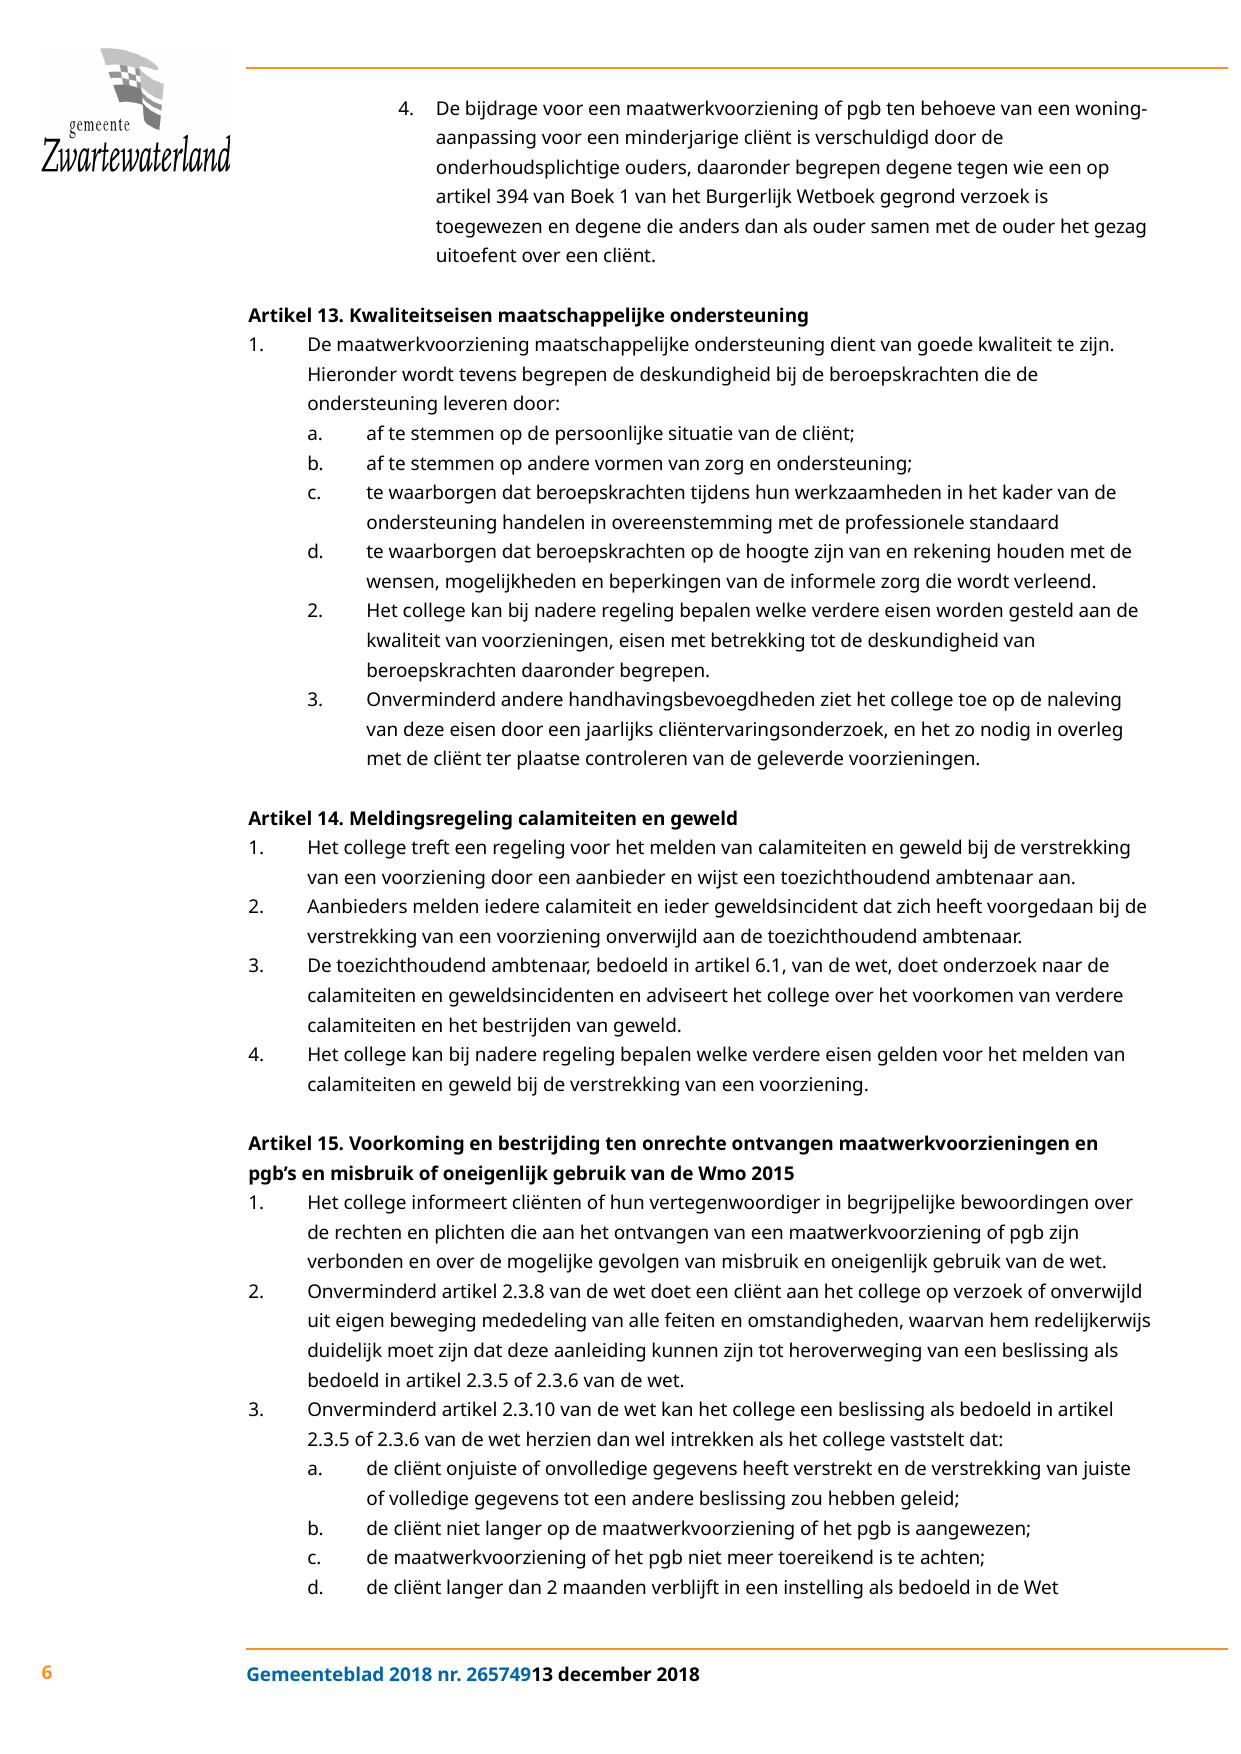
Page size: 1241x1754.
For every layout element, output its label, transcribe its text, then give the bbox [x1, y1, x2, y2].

text Artikel 14. Meldingsregeling calamiteiten en geweld [248, 805, 1152, 831]
picture [41, 47, 231, 172]
list Het college kan bij nadere regeling bepalen welke verdere eisen gelden voor het melden van calamiteiten en geweld bij de verstrekking van een voorziening. [248, 1041, 1152, 1097]
list de cliënt niet langer op de maatwerkvoorziening of het pgb is aangewezen; [307, 1515, 1152, 1541]
list de maatwerkvoorziening of het pgb niet meer toereikend is te achten; [307, 1544, 1152, 1570]
list Onverminderd andere handhavingsbevoegdheden ziet het college toe op de naleving van deze eisen door een jaarlijks cliëntervaringsonderzoek, en het zo nodig in overleg met de cliënt ter plaatse controleren van de geleverde voorzieningen. [307, 686, 1152, 771]
list Het college kan bij nadere regeling bepalen welke verdere eisen worden gesteld aan de kwaliteit van voorzieningen, eisen met betrekking tot de deskundigheid van beroepskrachten daaronder begrepen. [307, 598, 1152, 683]
list Onverminderd artikel 2.3.8 van de wet doet een cliënt aan het college op verzoek of onverwijld uit eigen beweging mededeling van alle feiten en omstandigheden, waarvan hem redelijkerwijs duidelijk moet zijn dat deze aanleiding kunnen zijn tot heroverweging van een beslissing als bedoeld in artikel 2.3.5 of 2.3.6 van de wet. [248, 1278, 1152, 1393]
list Aanbieders melden iedere calamiteit en ieder geweldsincident dat zich heeft voorgedaan bij de verstrekking van een voorziening onverwijld aan de toezichthoudend ambtenaar. [248, 893, 1152, 949]
list De bijdrage voor een maatwerkvoorziening of pgb ten behoeve van een woning- aanpassing voor een minderjarige cliënt is verschuldigd door de onderhoudsplichtige ouders, daaronder begrepen degene tegen wie een op artikel 394 van Boek 1 van het Burgerlijk Wetboek gegrond verzoek is toegewezen en degene die anders dan als ouder samen met de ouder het gezag uitoefent over een cliënt. [398, 95, 1152, 268]
list te waarborgen dat beroepskrachten tijdens hun werkzaamheden in het kader van de ondersteuning handelen in overeenstemming met de professionele standaard [307, 479, 1152, 535]
list af te stemmen op andere vormen van zorg en ondersteuning; [307, 450, 1152, 476]
list te waarborgen dat beroepskrachten op de hoogte zijn van en rekening houden met de wensen, mogelijkheden en beperkingen van de informele zorg die wordt verleend. [307, 538, 1152, 594]
list De maatwerkvoorziening maatschappelijke ondersteuning dient van goede kwaliteit te zijn. Hieronder wordt tevens begrepen de deskundigheid bij de beroepskrachten die de ondersteuning leveren door: [248, 331, 1152, 416]
list Onverminderd artikel 2.3.10 van de wet kan het college een beslissing als bedoeld in artikel 2.3.5 of 2.3.6 van de wet herzien dan wel intrekken als het college vaststelt dat: [248, 1396, 1152, 1452]
list Het college treft een regeling voor het melden van calamiteiten en geweld bij de verstrekking van een voorziening door een aanbieder en wijst een toezichthoudend ambtenaar aan. [248, 834, 1152, 890]
list Het college informeert cliënten of hun vertegenwoordiger in begrijpelijke bewoordingen over de rechten en plichten die aan het ontvangen van een maatwerkvoorziening of pgb zijn verbonden en over de mogelijke gevolgen van misbruik en oneigenlijk gebruik van de wet. [248, 1189, 1152, 1274]
text Artikel 15. Voorkoming en bestrijding ten onrechte ontvangen maatwerkvoorzieningen en pgb’s en misbruik of oneigenlijk gebruik van de Wmo 2015 [248, 1130, 1152, 1186]
text Artikel 13. Kwaliteitseisen maatschappelijke ondersteuning [248, 302, 1152, 328]
list de cliënt langer dan 2 maanden verblijft in een instelling als bedoeld in de Wet [307, 1574, 1152, 1600]
list de cliënt onjuiste of onvolledige gegevens heeft verstrekt en de verstrekking van juiste of volledige gegevens tot een andere beslissing zou hebben geleid; [307, 1456, 1152, 1511]
list af te stemmen op de persoonlijke situatie van de cliënt; [307, 420, 1152, 446]
list De toezichthoudend ambtenaar, bedoeld in artikel 6.1, van de wet, doet onderzoek naar de calamiteiten en geweldsincidenten en adviseert het college over het voorkomen van verdere calamiteiten en het bestrijden van geweld. [248, 953, 1152, 1038]
